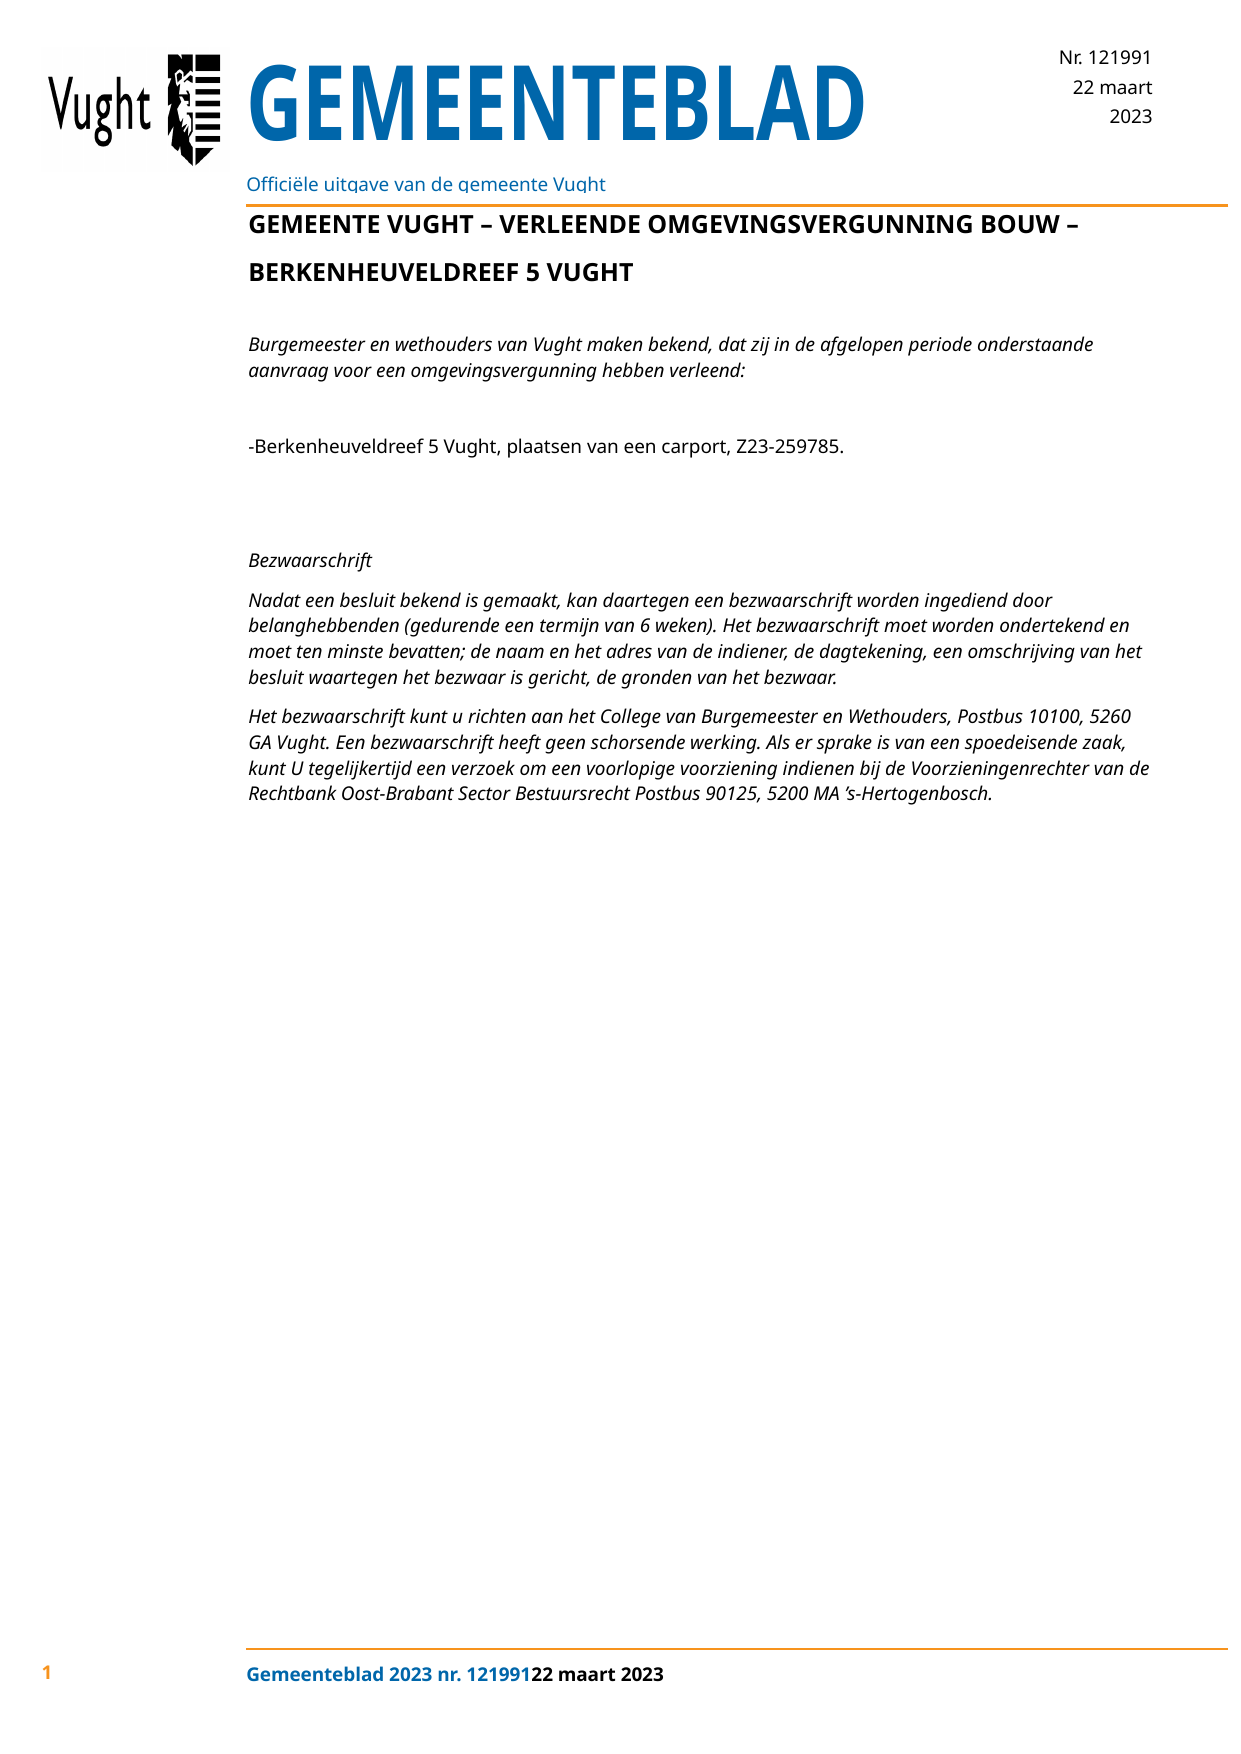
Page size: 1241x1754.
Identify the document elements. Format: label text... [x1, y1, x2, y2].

text Burgemeester en wethouders van Vught maken bekend, dat zij in de afgelopen periode onderstaande aanvraag voor een omgevingsvergunning hebben verleend: [248, 331, 1152, 383]
text Nadat een besluit bekend is gemaakt, kan daartegen een bezwaarschrift worden ingediend door belanghebbenden (gedurende een termijn van 6 weken). Het bezwaarschrift moet worden ondertekend en moet ten minste bevatten; de naam en het adres van de indiener, de dagtekening, een omschrijving van het besluit waartegen het bezwaar is gericht, de gronden van het bezwaar. [248, 587, 1152, 690]
text -Berkenheuveldreef 5 Vught, plaatsen van een carport, Z23-259785. [248, 433, 1152, 459]
text Bezwaarschrift [248, 548, 1152, 573]
text GEMEENTE VUGHT – VERLEENDE OMGEVINGSVERGUNNING BOUW –BERKENHEUVELDREEF 5 VUGHT [248, 207, 1152, 288]
picture [41, 47, 231, 172]
text Het bezwaarschrift kunt u richten aan het College van Burgemeester en Wethouders, Postbus 10100, 5260 GA Vught. Een bezwaarschrift heeft geen schorsende werking. Als er sprake is van een spoedeisende zaak, kunt U tegelijkertijd een verzoek om een voorlopige voorziening indienen bij de Voorzieningenrechter van de Rechtbank Oost-Brabant Sector Bestuursrecht Postbus 90125, 5200 MA ’s-Hertogenbosch. [248, 703, 1152, 806]
